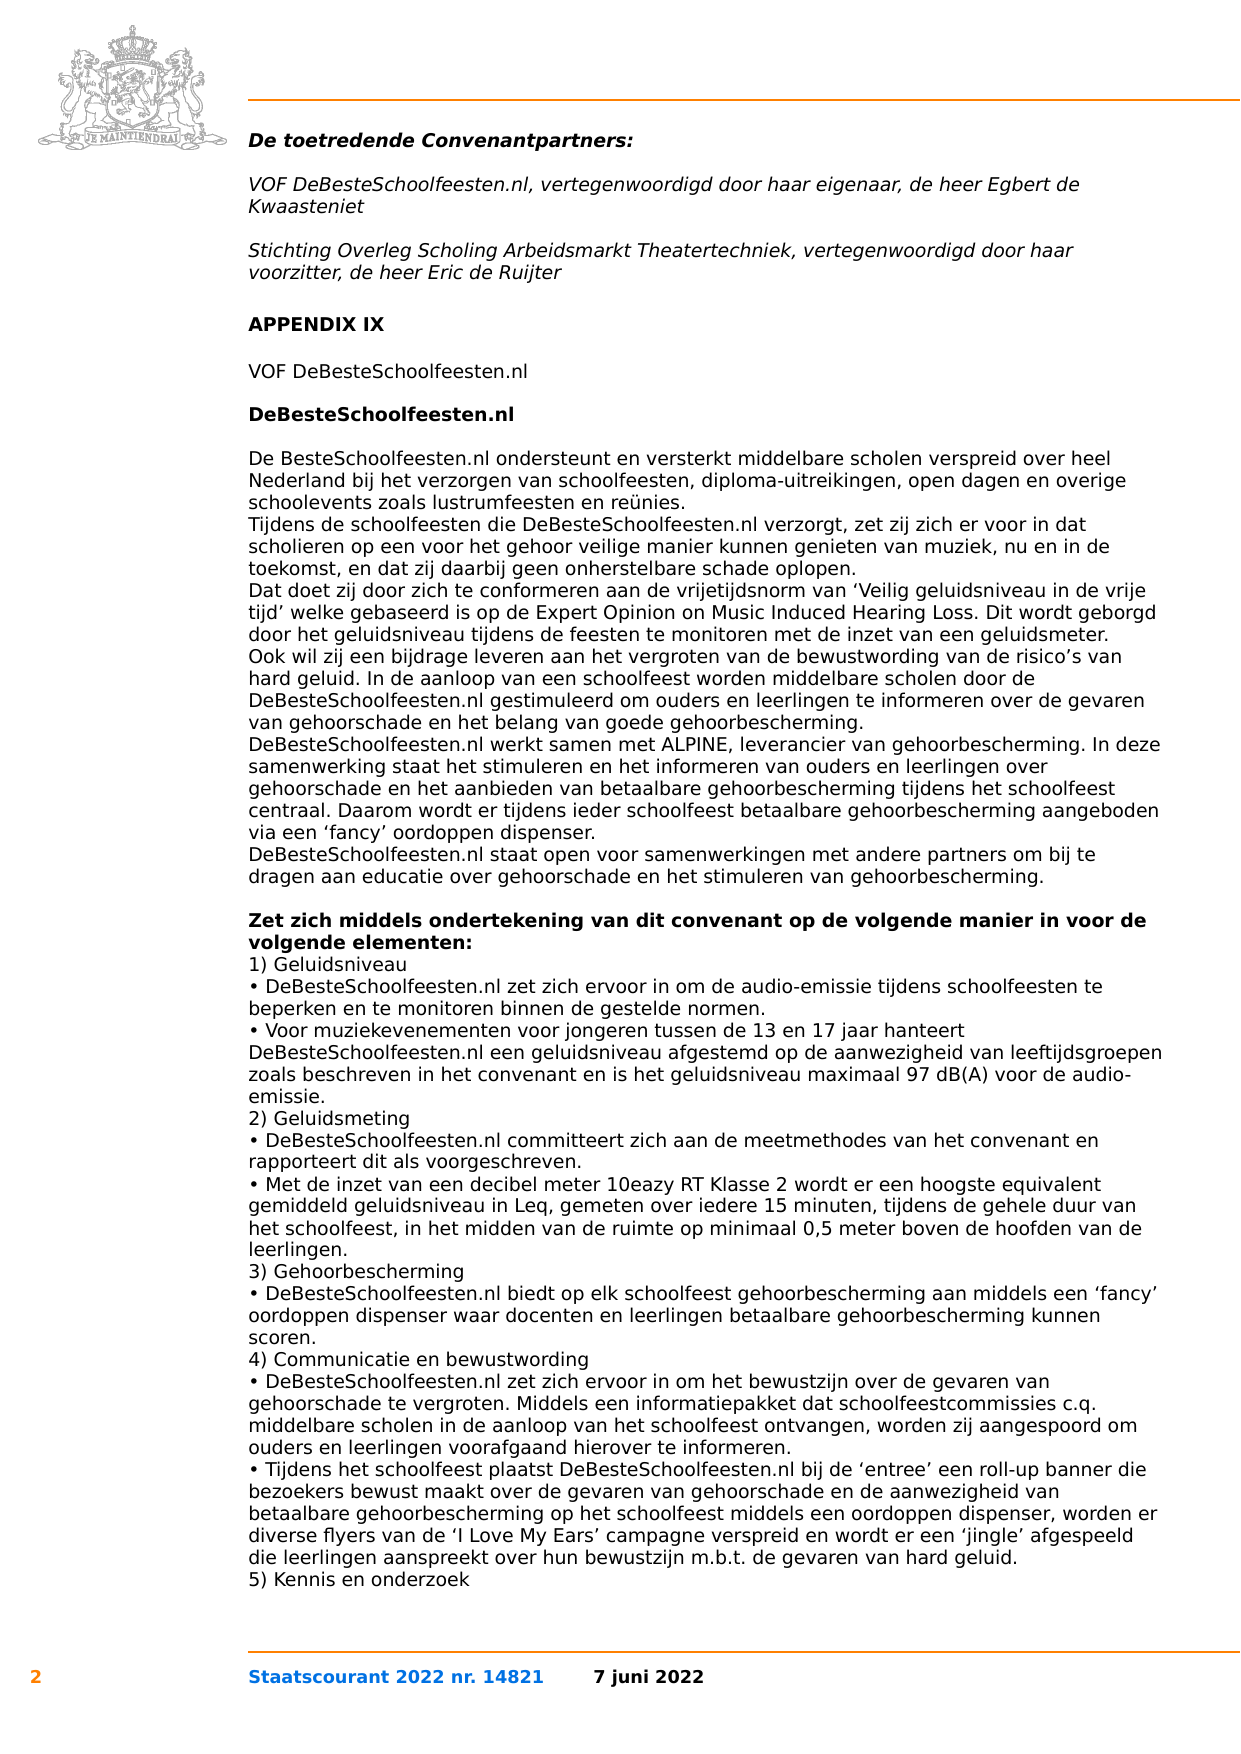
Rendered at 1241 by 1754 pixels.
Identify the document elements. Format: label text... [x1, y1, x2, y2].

subtitle VOF DeBesteSchoolfeesten.nl [248, 361, 1163, 382]
text DeBesteSchoolfeesten.nl staat open voor samenwerkingen met andere partners om bij te dragen aan educatie over gehoorschade en het stimuleren van gehoorbescherming. [248, 844, 1163, 888]
text 2) Geluidsmeting [248, 1107, 1163, 1129]
text • DeBesteSchoolfeesten.nl biedt op elk schoolfeest gehoorbescherming aan middels een ‘fancy’ oordoppen dispenser waar docenten en leerlingen betaalbare gehoorbescherming kunnen scoren. [248, 1283, 1163, 1349]
text 1) Geluidsniveau [248, 954, 1163, 976]
text Tijdens de schoolfeesten die DeBesteSchoolfeesten.nl verzorgt, zet zij zich er voor in dat scholieren op een voor het gehoor veilige manier kunnen genieten van muziek, nu en in de toekomst, en dat zij daarbij geen onherstelbare schade oplopen. [248, 514, 1163, 580]
picture [38, 25, 227, 150]
subtitle APPENDIX IX [248, 313, 1163, 336]
text Ook wil zij een bijdrage leveren aan het vergroten van de bewustwording van de risico’s van hard geluid. In de aanloop van een schoolfeest worden middelbare scholen door de DeBesteSchoolfeesten.nl gestimuleerd om ouders en leerlingen te informeren over de gevaren van gehoorschade en het belang van goede gehoorbescherming. [248, 646, 1163, 734]
text • Met de inzet van een decibel meter 10eazy RT Klasse 2 wordt er een hoogste equivalent gemiddeld geluidsniveau in Leq, gemeten over iedere 15 minuten, tijdens de gehele duur van het schoolfeest, in het midden van de ruimte op minimaal 0,5 meter boven de hoofden van de leerlingen. [248, 1173, 1163, 1261]
text 5) Kennis en onderzoek [248, 1569, 1163, 1591]
text Zet zich middels ondertekening van dit convenant op de volgende manier in voor de volgende elementen: [248, 910, 1163, 954]
text DeBesteSchoolfeesten.nl werkt samen met ALPINE, leverancier van gehoorbescherming. In deze samenwerking staat het stimuleren en het informeren van ouders en leerlingen over gehoorschade en het aanbieden van betaalbare gehoorbescherming tijdens het schoolfeest centraal. Daarom wordt er tijdens ieder schoolfeest betaalbare gehoorbescherming aangeboden via een ‘fancy’ oordoppen dispenser. [248, 734, 1163, 844]
text • DeBesteSchoolfeesten.nl zet zich ervoor in om het bewustzijn over de gevaren van gehoorschade te vergroten. Middels een informatiepakket dat schoolfeestcommissies c.q. middelbare scholen in de aanloop van het schoolfeest ontvangen, worden zij aangespoord om ouders en leerlingen voorafgaand hierover te informeren. [248, 1371, 1163, 1459]
text • Voor muziekevenementen voor jongeren tussen de 13 en 17 jaar hanteert DeBesteSchoolfeesten.nl een geluidsniveau afgestemd op de aanwezigheid van leeftijdsgroepen zoals beschreven in het convenant en is het geluidsniveau maximaal 97 dB(A) voor de audio-emissie. [248, 1019, 1163, 1107]
text 4) Communicatie en bewustwording [248, 1349, 1163, 1371]
text Dat doet zij door zich te conformeren aan de vrijetijdsnorm van ‘Veilig geluidsniveau in de vrije tijd’ welke gebaseerd is op de Expert Opinion on Music Induced Hearing Loss. Dit wordt geborgd door het geluidsniveau tijdens de feesten te monitoren met de inzet van een geluidsmeter. [248, 580, 1163, 646]
subtitle DeBesteSchoolfeesten.nl [248, 404, 1163, 426]
text • Tijdens het schoolfeest plaatst DeBesteSchoolfeesten.nl bij de ‘entree’ een roll-up banner die bezoekers bewust maakt over de gevaren van gehoorschade en de aanwezigheid van betaalbare gehoorbescherming op het schoolfeest middels een oordoppen dispenser, worden er diverse flyers van de ‘I Love My Ears’ campagne verspreid en wordt er een ‘jingle’ afgespeeld die leerlingen aanspreekt over hun bewustzijn m.b.t. de gevaren van hard geluid. [248, 1459, 1163, 1569]
text • DeBesteSchoolfeesten.nl zet zich ervoor in om de audio-emissie tijdens schoolfeesten te beperken en te monitoren binnen de gestelde normen. [248, 976, 1163, 1019]
text Stichting Overleg Scholing Arbeidsmarkt Theatertechniek, vertegenwoordigd door haar voorzitter, de heer Eric de Ruijter [248, 239, 1163, 283]
text 3) Gehoorbescherming [248, 1261, 1163, 1283]
text VOF DeBesteSchoolfeesten.nl, vertegenwoordigd door haar eigenaar, de heer Egbert de Kwaasteniet [248, 174, 1163, 218]
text De toetredende Convenantpartners: [248, 130, 1163, 152]
text De BesteSchoolfeesten.nl ondersteunt en versterkt middelbare scholen verspreid over heel Nederland bij het verzorgen van schoolfeesten, diploma-uitreikingen, open dagen en overige schoolevents zoals lustrumfeesten en reünies. [248, 448, 1163, 514]
text • DeBesteSchoolfeesten.nl committeert zich aan de meetmethodes van het convenant en rapporteert dit als voorgeschreven. [248, 1129, 1163, 1173]
